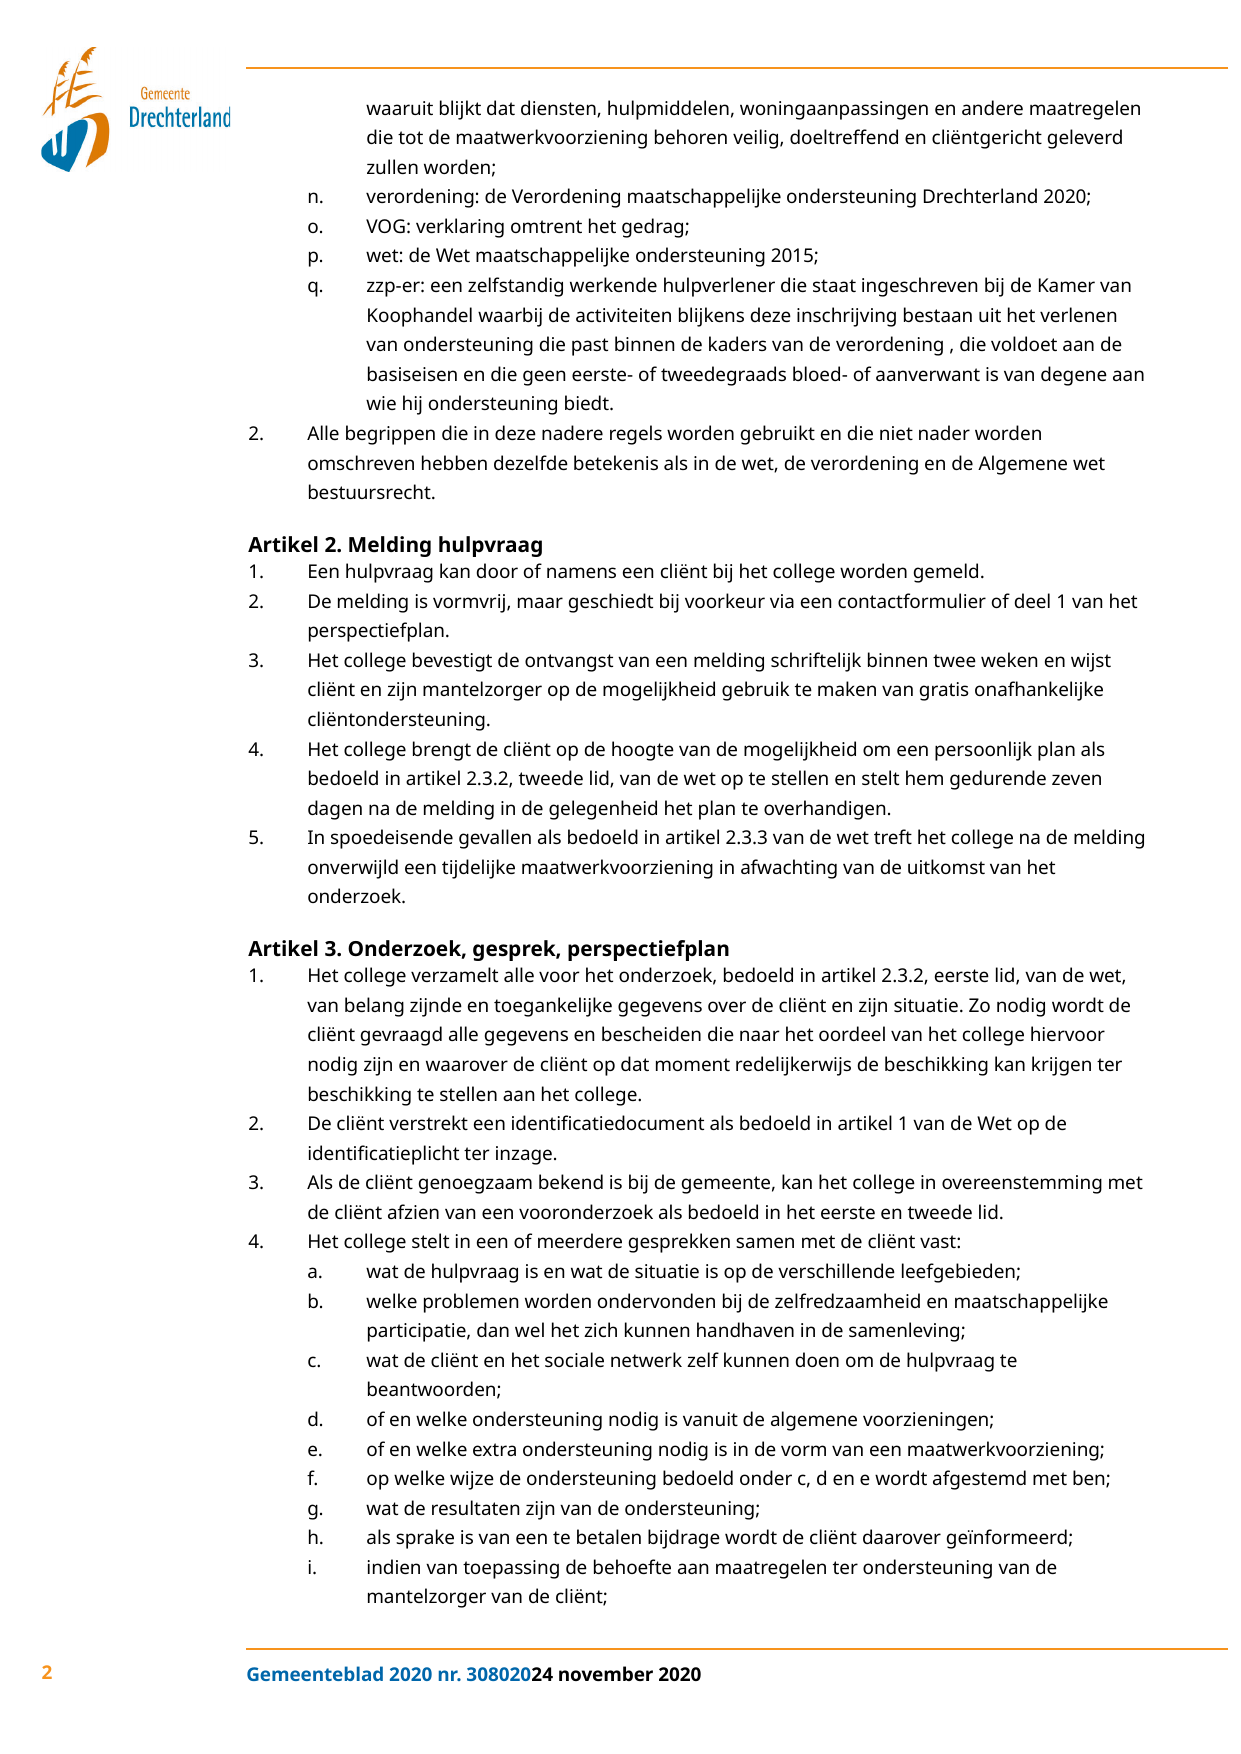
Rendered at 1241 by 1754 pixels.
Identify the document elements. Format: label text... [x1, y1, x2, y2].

list wet: de Wet maatschappelijke ondersteuning 2015; [307, 243, 1152, 268]
list In spoedeisende gevallen als bedoeld in artikel 2.3.3 van de wet treft het college na de melding onverwijld een tijdelijke maatwerkvoorziening in afwachting van de uitkomst van het onderzoek. [248, 824, 1152, 909]
list De melding is vormvrij, maar geschiedt bij voorkeur via een contactformulier of deel 1 van het perspectiefplan. [248, 588, 1152, 643]
picture [41, 158, 64, 172]
list verordening: de Verordening maatschappelijke ondersteuning Drechterland 2020; [307, 183, 1152, 209]
text Artikel 2. Melding hulpvraag [248, 530, 1152, 558]
list waaruit blijkt dat diensten, hulpmiddelen, woningaanpassingen en andere maatregelen die tot de maatwerkvoorziening behoren veilig, doeltreffend en cliëntgericht geleverd zullen worden; [307, 95, 1152, 180]
list Het college stelt in een of meerdere gesprekken samen met de cliënt vast: [248, 1229, 1152, 1254]
list welke problemen worden ondervonden bij de zelfredzaamheid en maatschappelijke participatie, dan wel het zich kunnen handhaven in de samenleving; [307, 1288, 1152, 1343]
list of en welke extra ondersteuning nodig is in de vorm van een maatwerkvoorziening; [307, 1436, 1152, 1462]
list Een hulpvraag kan door of namens een cliënt bij het college worden gemeld. [248, 558, 1152, 584]
list wat de hulpvraag is en wat de situatie is op de verschillende leefgebieden; [307, 1258, 1152, 1284]
list indien van toepassing de behoefte aan maatregelen ter ondersteuning van de mantelzorger van de cliënt; [307, 1554, 1152, 1609]
list wat de cliënt en het sociale netwerk zelf kunnen doen om de hulpvraag te beantwoorden; [307, 1347, 1152, 1402]
list of en welke ondersteuning nodig is vanuit de algemene voorzieningen; [307, 1406, 1152, 1432]
picture [226, 115, 231, 124]
list op welke wijze de ondersteuning bedoeld onder c, d en e wordt afgestemd met ben; [307, 1465, 1152, 1491]
list als sprake is van een te betalen bijdrage wordt de cliënt daarover geïnformeerd; [307, 1524, 1152, 1550]
picture [41, 47, 231, 172]
list zzp-er: een zelfstandig werkende hulpverlener die staat ingeschreven bij de Kamer van Koophandel waarbij de activiteiten blijkens deze inschrijving bestaan uit het verlenen van ondersteuning die past binnen de kaders van de verordening , die voldoet aan de basiseisen en die geen eerste- of tweedegraads bloed- of aanverwant is van degene aan wie hij ondersteuning biedt. [307, 272, 1152, 416]
list De cliënt verstrekt een identificatiedocument als bedoeld in artikel 1 van de Wet op de identificatieplicht ter inzage. [248, 1110, 1152, 1166]
text Artikel 3. Onderzoek, gesprek, perspectiefplan [248, 934, 1152, 962]
list wat de resultaten zijn van de ondersteuning; [307, 1495, 1152, 1521]
list Het college brengt de cliënt op de hoogte van de mogelijkheid om een persoonlijk plan als bedoeld in artikel 2.3.2, tweede lid, van de wet op te stellen en stelt hem gedurende zeven dagen na de melding in de gelegenheid het plan te overhandigen. [248, 736, 1152, 821]
list VOG: verklaring omtrent het gedrag; [307, 213, 1152, 239]
list Het college bevestigt de ontvangst van een melding schriftelijk binnen twee weken en wijst cliënt en zijn mantelzorger op de mogelijkheid gebruik te maken van gratis onafhankelijke cliëntondersteuning. [248, 647, 1152, 732]
list Als de cliënt genoegzaam bekend is bij de gemeente, kan het college in overeenstemming met de cliënt afzien van een vooronderzoek als bedoeld in het eerste en tweede lid. [248, 1169, 1152, 1225]
list Het college verzamelt alle voor het onderzoek, bedoeld in artikel 2.3.2, eerste lid, van de wet, van belang zijnde en toegankelijke gegevens over de cliënt en zijn situatie. Zo nodig wordt de cliënt gevraagd alle gegevens en bescheiden die naar het oordeel van het college hiervoor nodig zijn en waarover de cliënt op dat moment redelijkerwijs de beschikking kan krijgen ter beschikking te stellen aan het college. [248, 962, 1152, 1107]
list Alle begrippen die in deze nadere regels worden gebruikt en die niet nader worden omschreven hebben dezelfde betekenis als in de wet, de verordening en de Algemene wet bestuursrecht. [248, 420, 1152, 505]
